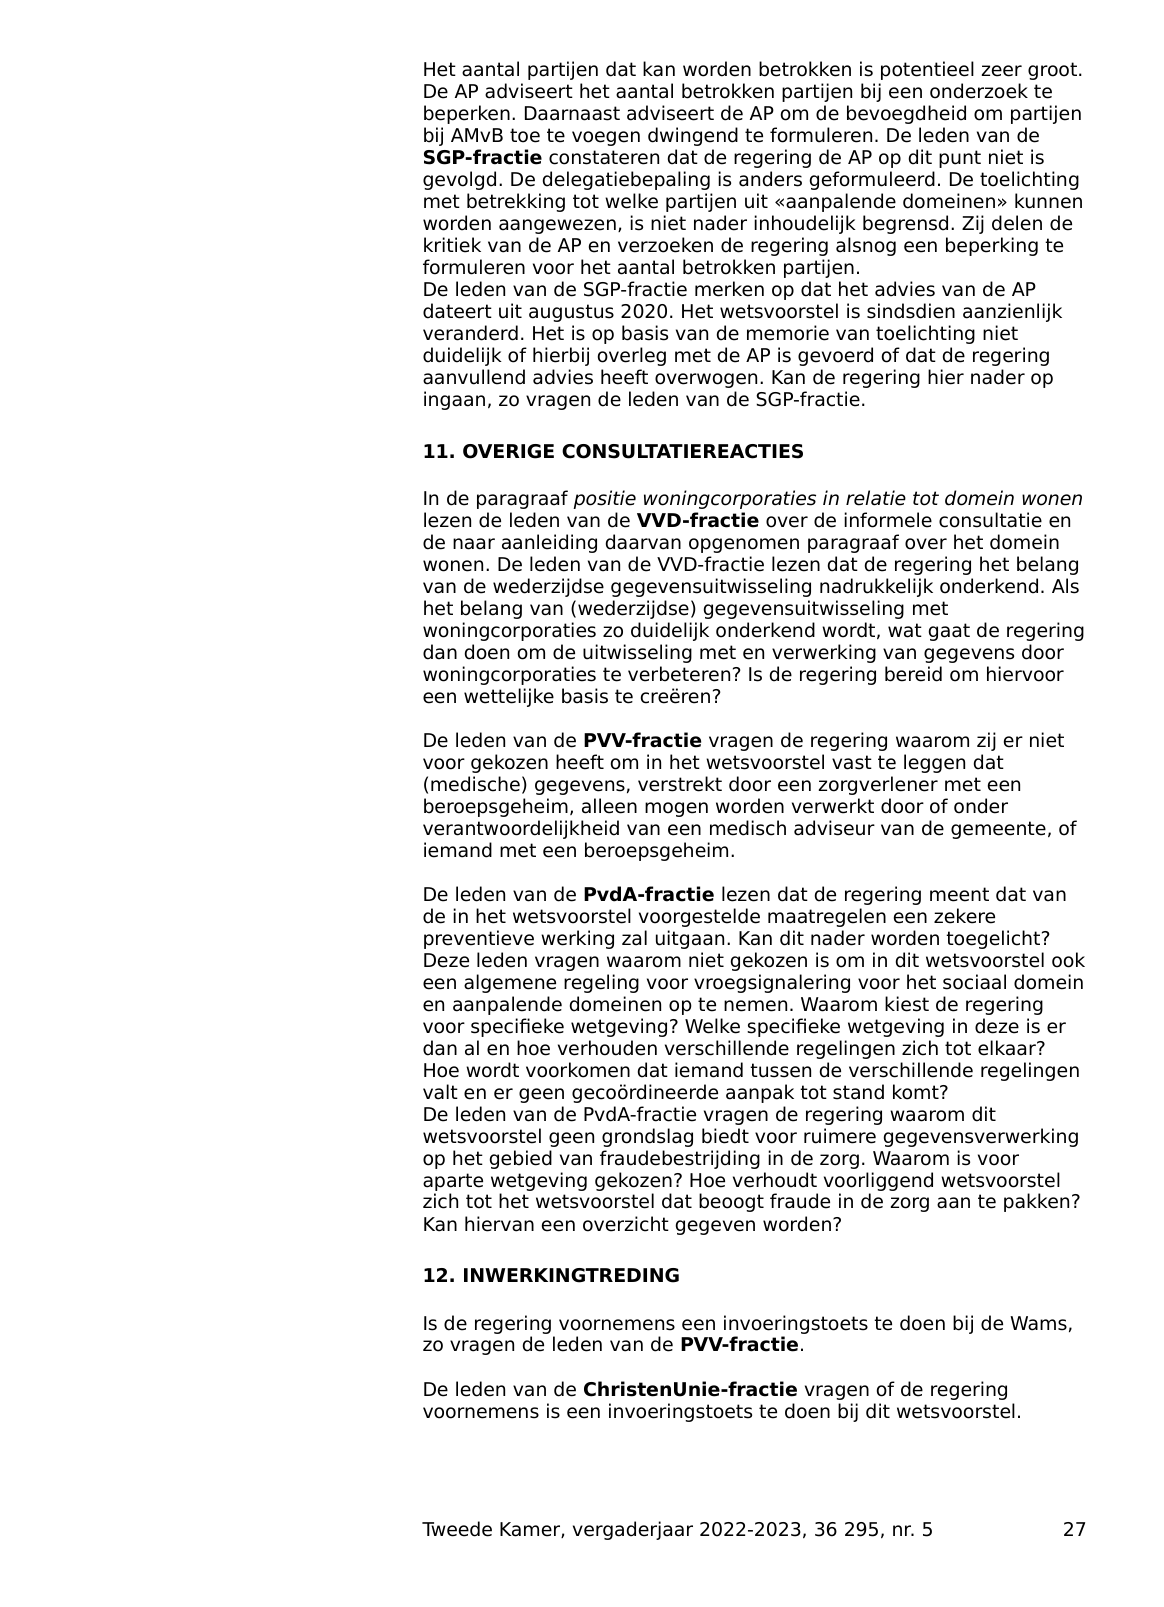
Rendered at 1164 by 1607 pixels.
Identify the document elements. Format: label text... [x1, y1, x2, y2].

text De leden van de ChristenUnie-fractie vragen of de regering voornemens is een invoeringstoets te doen bij dit wetsvoorstel. [422, 1378, 1087, 1422]
text De leden van de PVV-fractie vragen de regering waarom zij er niet voor gekozen heeft om in het wetsvoorstel vast te leggen dat (medische) gegevens, verstrekt door een zorgverlener met een beroepsgeheim, alleen mogen worden verwerkt door of onder verantwoordelijkheid van een medisch adviseur van de gemeente, of iemand met een beroepsgeheim. [422, 730, 1087, 862]
text In de paragraaf positie woningcorporaties in relatie tot domein wonen lezen de leden van de VVD-fractie over de informele consultatie en de naar aanleiding daarvan opgenomen paragraaf over het domein wonen. De leden van de VVD-fractie lezen dat de regering het belang van de wederzijdse gegevensuitwisseling nadrukkelijk onderkend. Als het belang van (wederzijdse) gegevensuitwisseling met woningcorporaties zo duidelijk onderkend wordt, wat gaat de regering dan doen om de uitwisseling met en verwerking van gegevens door woningcorporaties te verbeteren? Is de regering bereid om hiervoor een wettelijke basis te creëren? [422, 488, 1087, 707]
subtitle 11. OVERIGE CONSULTATIEREACTIES [422, 441, 1087, 463]
text De leden van de SGP-fractie merken op dat het advies van de AP dateert uit augustus 2020. Het wetsvoorstel is sindsdien aanzienlijk veranderd. Het is op basis van de memorie van toelichting niet duidelijk of hierbij overleg met de AP is gevoerd of dat de regering aanvullend advies heeft overwogen. Kan de regering hier nader op ingaan, zo vragen de leden van de SGP-fractie. [422, 279, 1087, 411]
subtitle 12. INWERKINGTREDING [422, 1265, 1087, 1287]
text Is de regering voornemens een invoeringstoets te doen bij de Wams, zo vragen de leden van de PVV-fractie. [422, 1312, 1087, 1356]
text Het aantal partijen dat kan worden betrokken is potentieel zeer groot. De AP adviseert het aantal betrokken partijen bij een onderzoek te beperken. Daarnaast adviseert de AP om de bevoegdheid om partijen bij AMvB toe te voegen dwingend te formuleren. De leden van de SGP-fractie constateren dat de regering de AP op dit punt niet is gevolgd. De delegatiebepaling is anders geformuleerd. De toelichting met betrekking tot welke partijen uit «aanpalende domeinen» kunnen worden aangewezen, is niet nader inhoudelijk begrensd. Zij delen de kritiek van de AP en verzoeken de regering alsnog een beperking te formuleren voor het aantal betrokken partijen. [422, 59, 1087, 279]
text De leden van de PvdA-fractie lezen dat de regering meent dat van de in het wetsvoorstel voorgestelde maatregelen een zekere preventieve werking zal uitgaan. Kan dit nader worden toegelicht? Deze leden vragen waarom niet gekozen is om in dit wetsvoorstel ook een algemene regeling voor vroegsignalering voor het sociaal domein en aanpalende domeinen op te nemen. Waarom kiest de regering voor specifieke wetgeving? Welke specifieke wetgeving in deze is er dan al en hoe verhouden verschillende regelingen zich tot elkaar? Hoe wordt voorkomen dat iemand tussen de verschillende regelingen valt en er geen gecoördineerde aanpak tot stand komt? [422, 884, 1087, 1103]
text De leden van de PvdA-fractie vragen de regering waarom dit wetsvoorstel geen grondslag biedt voor ruimere gegevensverwerking op het gebied van fraudebestrijding in de zorg. Waarom is voor aparte wetgeving gekozen? Hoe verhoudt voorliggend wetsvoorstel zich tot het wetsvoorstel dat beoogt fraude in de zorg aan te pakken? Kan hiervan een overzicht gegeven worden? [422, 1103, 1087, 1235]
